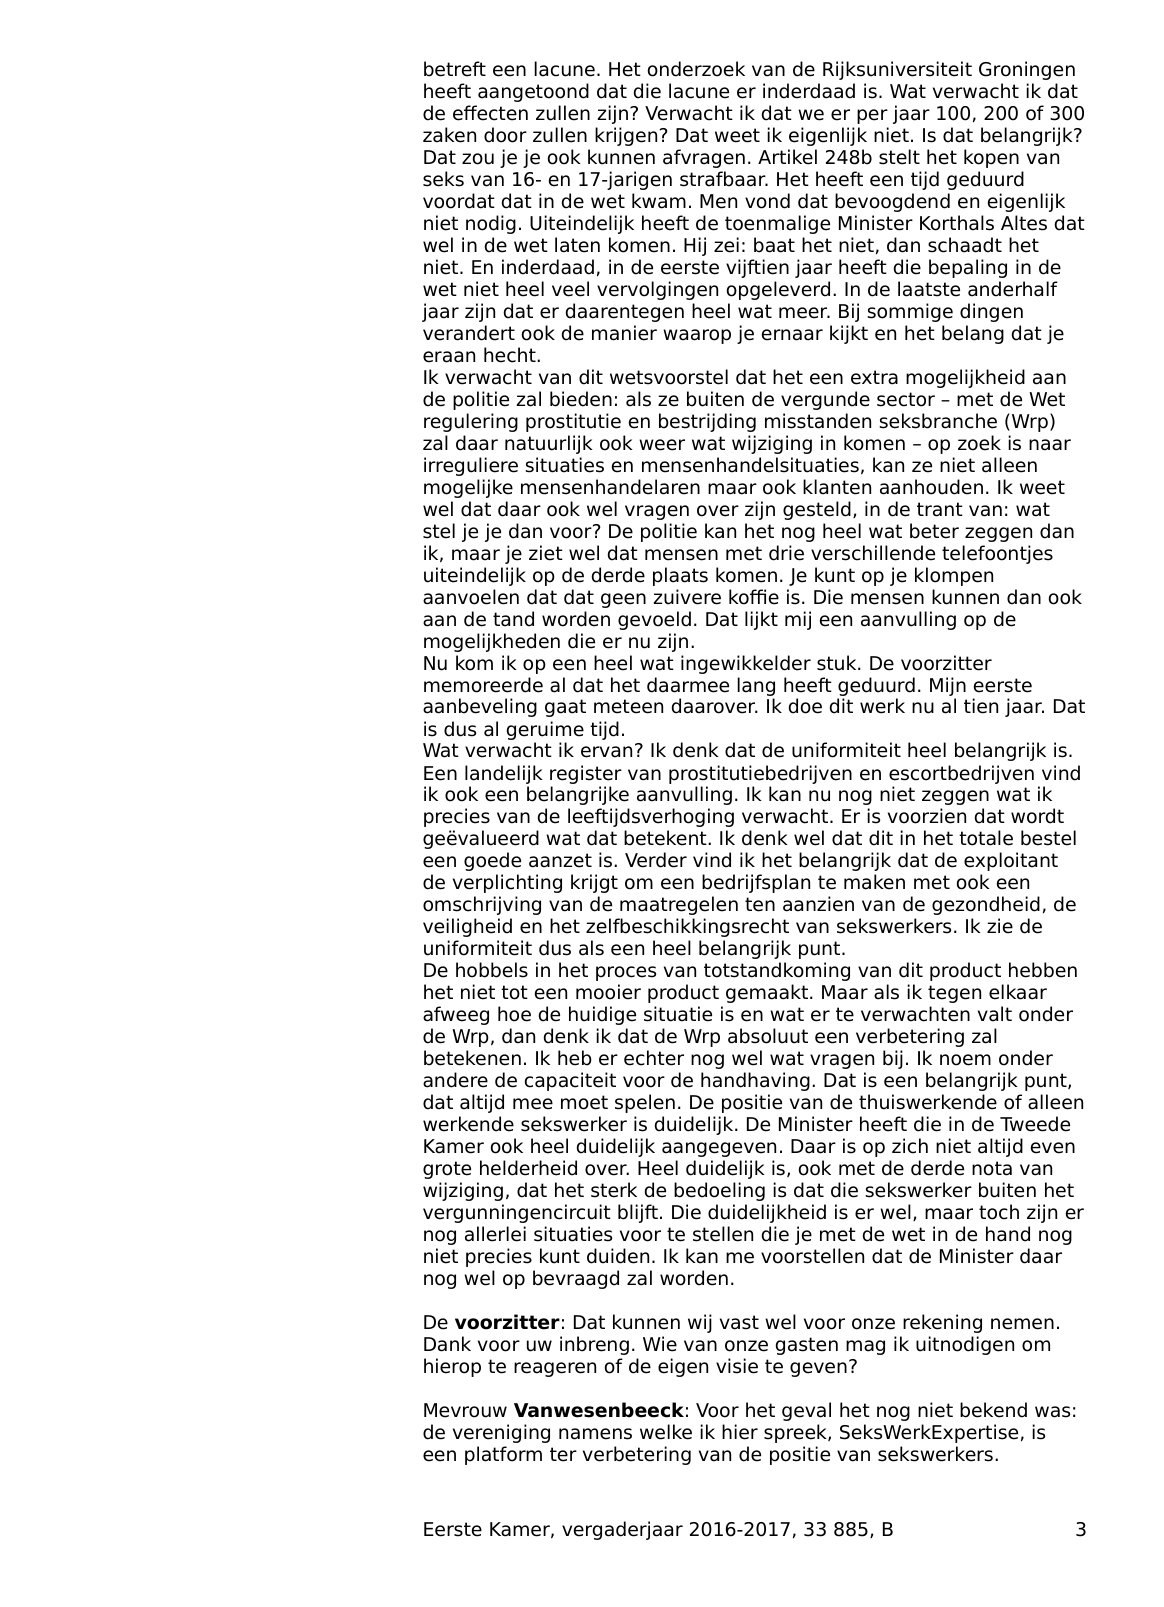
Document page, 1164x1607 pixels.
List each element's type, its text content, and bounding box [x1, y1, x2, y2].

text Wat verwacht ik ervan? Ik denk dat de uniformiteit heel belangrijk is. Een landelijk register van prostitutiebedrijven en escortbedrijven vind ik ook een belangrijke aanvulling. Ik kan nu nog niet zeggen wat ik precies van de leeftijdsverhoging verwacht. Er is voorzien dat wordt geëvalueerd wat dat betekent. Ik denk wel dat dit in het totale bestel een goede aanzet is. Verder vind ik het belangrijk dat de exploitant de verplichting krijgt om een bedrijfsplan te maken met ook een omschrijving van de maatregelen ten aanzien van de gezondheid, de veiligheid en het zelfbeschikkingsrecht van sekswerkers. Ik zie de uniformiteit dus als een heel belangrijk punt. [422, 740, 1087, 960]
text Mevrouw Vanwesenbeeck: Voor het geval het nog niet bekend was: de vereniging namens welke ik hier spreek, SeksWerkExpertise, is een platform ter verbetering van de positie van sekswerkers. [422, 1400, 1087, 1466]
text Ik verwacht van dit wetsvoorstel dat het een extra mogelijkheid aan de politie zal bieden: als ze buiten de vergunde sector – met de Wet regulering prostitutie en bestrijding misstanden seksbranche (Wrp) zal daar natuurlijk ook weer wat wijziging in komen – op zoek is naar irreguliere situaties en mensenhandelsituaties, kan ze niet alleen mogelijke mensenhandelaren maar ook klanten aanhouden. Ik weet wel dat daar ook wel vragen over zijn gesteld, in de trant van: wat stel je je dan voor? De politie kan het nog heel wat beter zeggen dan ik, maar je ziet wel dat mensen met drie verschillende telefoontjes uiteindelijk op de derde plaats komen. Je kunt op je klompen aanvoelen dat dat geen zuivere koffie is. Die mensen kunnen dan ook aan de tand worden gevoeld. Dat lijkt mij een aanvulling op de mogelijkheden die er nu zijn. [422, 367, 1087, 652]
text betreft een lacune. Het onderzoek van de Rijksuniversiteit Groningen heeft aangetoond dat die lacune er inderdaad is. Wat verwacht ik dat de effecten zullen zijn? Verwacht ik dat we er per jaar 100, 200 of 300 zaken door zullen krijgen? Dat weet ik eigenlijk niet. Is dat belangrijk? Dat zou je je ook kunnen afvragen. Artikel 248b stelt het kopen van seks van 16- en 17-jarigen strafbaar. Het heeft een tijd geduurd voordat dat in de wet kwam. Men vond dat bevoogdend en eigenlijk niet nodig. Uiteindelijk heeft de toenmalige Minister Korthals Altes dat wel in de wet laten komen. Hij zei: baat het niet, dan schaadt het niet. En inderdaad, in de eerste vijftien jaar heeft die bepaling in de wet niet heel veel vervolgingen opgeleverd. In de laatste anderhalf jaar zijn dat er daarentegen heel wat meer. Bij sommige dingen verandert ook de manier waarop je ernaar kijkt en het belang dat je eraan hecht. [422, 59, 1087, 367]
text Nu kom ik op een heel wat ingewikkelder stuk. De voorzitter memoreerde al dat het daarmee lang heeft geduurd. Mijn eerste aanbeveling gaat meteen daarover. Ik doe dit werk nu al tien jaar. Dat is dus al geruime tijd. [422, 652, 1087, 740]
text De hobbels in het proces van totstandkoming van dit product hebben het niet tot een mooier product gemaakt. Maar als ik tegen elkaar afweeg hoe de huidige situatie is en wat er te verwachten valt onder de Wrp, dan denk ik dat de Wrp absoluut een verbetering zal betekenen. Ik heb er echter nog wel wat vragen bij. Ik noem onder andere de capaciteit voor de handhaving. Dat is een belangrijk punt, dat altijd mee moet spelen. De positie van de thuiswerkende of alleen werkende sekswerker is duidelijk. De Minister heeft die in de Tweede Kamer ook heel duidelijk aangegeven. Daar is op zich niet altijd even grote helderheid over. Heel duidelijk is, ook met de derde nota van wijziging, dat het sterk de bedoeling is dat die sekswerker buiten het vergunningencircuit blijft. Die duidelijkheid is er wel, maar toch zijn er nog allerlei situaties voor te stellen die je met de wet in de hand nog niet precies kunt duiden. Ik kan me voorstellen dat de Minister daar nog wel op bevraagd zal worden. [422, 960, 1087, 1290]
text De voorzitter: Dat kunnen wij vast wel voor onze rekening nemen. Dank voor uw inbreng. Wie van onze gasten mag ik uitnodigen om hierop te reageren of de eigen visie te geven? [422, 1312, 1087, 1378]
